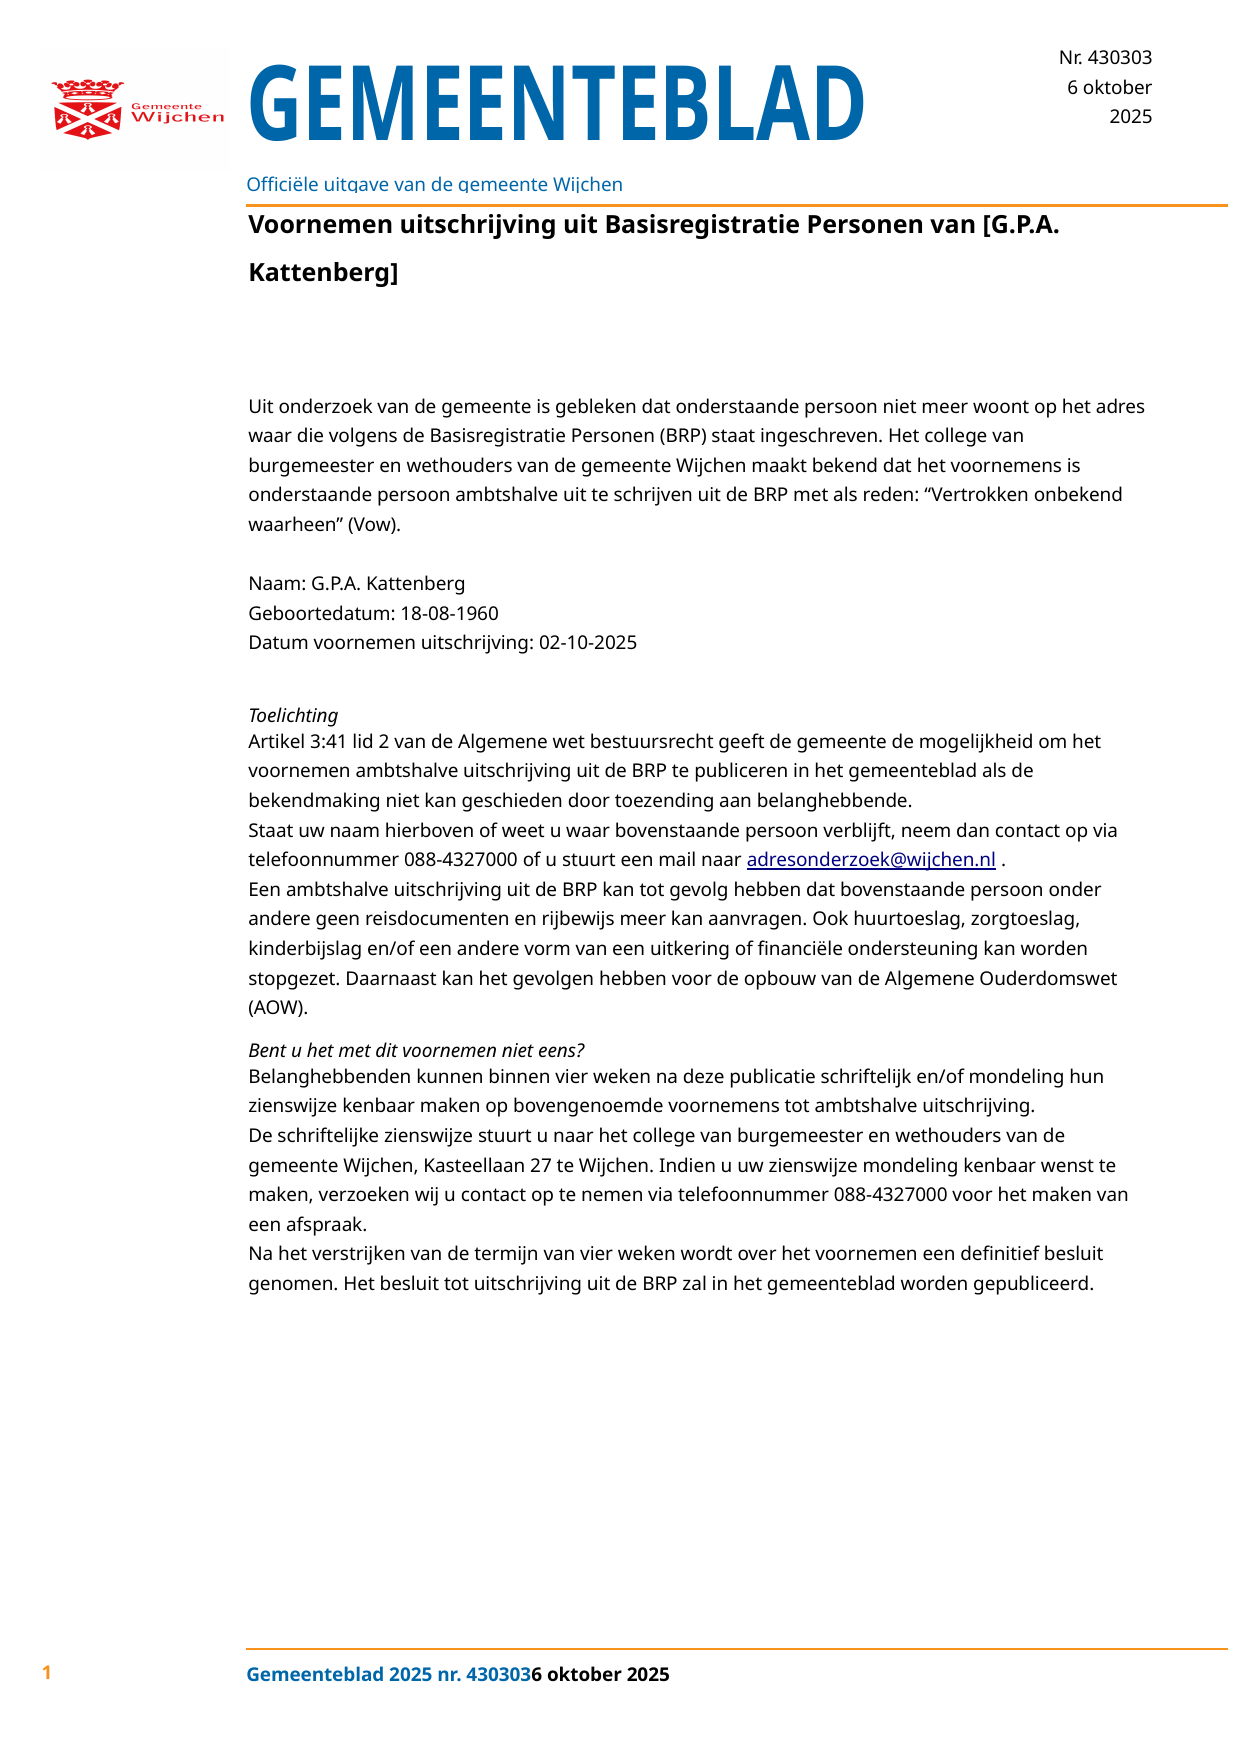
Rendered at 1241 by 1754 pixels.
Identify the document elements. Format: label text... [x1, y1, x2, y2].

text Staat uw naam hierboven of weet u waar bovenstaande persoon verblijft, neem dan contact op via telefoonnummer 088-4327000 of u stuurt een mail naar adresonderzoek@wijchen.nl . [248, 817, 1152, 872]
text Bent u het met dit voornemen niet eens? [248, 1037, 1152, 1063]
text Artikel 3:41 lid 2 van de Algemene wet bestuursrecht geeft de gemeente de mogelijkheid om het voornemen ambtshalve uitschrijving uit de BRP te publiceren in het gemeenteblad als de bekendmaking niet kan geschieden door toezending aan belanghebbende. [248, 728, 1152, 813]
text Geboortedatum: 18-08-1960 [248, 600, 1152, 626]
text Naam: G.P.A. Kattenberg [248, 570, 1152, 596]
text Belanghebbenden kunnen binnen vier weken na deze publicatie schriftelijk en/of mondeling hun zienswijze kenbaar maken op bovengenoemde voornemens tot ambtshalve uitschrijving. [248, 1063, 1152, 1118]
picture [41, 47, 231, 172]
text Een ambtshalve uitschrijving uit de BRP kan tot gevolg hebben dat bovenstaande persoon onder andere geen reisdocumenten en rijbewijs meer kan aanvragen. Ook huurtoeslag, zorgtoeslag, kinderbijslag en/of een andere vorm van een uitkering of financiële ondersteuning kan worden stopgezet. Daarnaast kan het gevolgen hebben voor de opbouw van de Algemene Ouderdomswet (AOW). [248, 876, 1152, 1020]
text Na het verstrijken van de termijn van vier weken wordt over het voornemen een definitief besluit genomen. Het besluit tot uitschrijving uit de BRP zal in het gemeenteblad worden gepubliceerd. [248, 1241, 1152, 1296]
text Uit onderzoek van de gemeente is gebleken dat onderstaande persoon niet meer woont op het adres waar die volgens de Basisregistratie Personen (BRP) staat ingeschreven. Het college van burgemeester en wethouders van de gemeente Wijchen maakt bekend dat het voornemens is onderstaande persoon ambtshalve uit te schrijven uit de BRP met als reden: “Vertrokken onbekend waarheen” (Vow). [248, 393, 1152, 537]
text De schriftelijke zienswijze stuurt u naar het college van burgemeester en wethouders van de gemeente Wijchen, Kasteellaan 27 te Wijchen. Indien u uw zienswijze mondeling kenbaar wenst te maken, verzoeken wij u contact op te nemen via telefoonnummer 088-4327000 voor het maken van een afspraak. [248, 1122, 1152, 1237]
text Datum voornemen uitschrijving: 02-10-2025 [248, 629, 1152, 655]
text Voornemen uitschrijving uit Basisregistratie Personen van [G.P.A. Kattenberg] [248, 207, 1152, 288]
text Toelichting [248, 702, 1152, 728]
